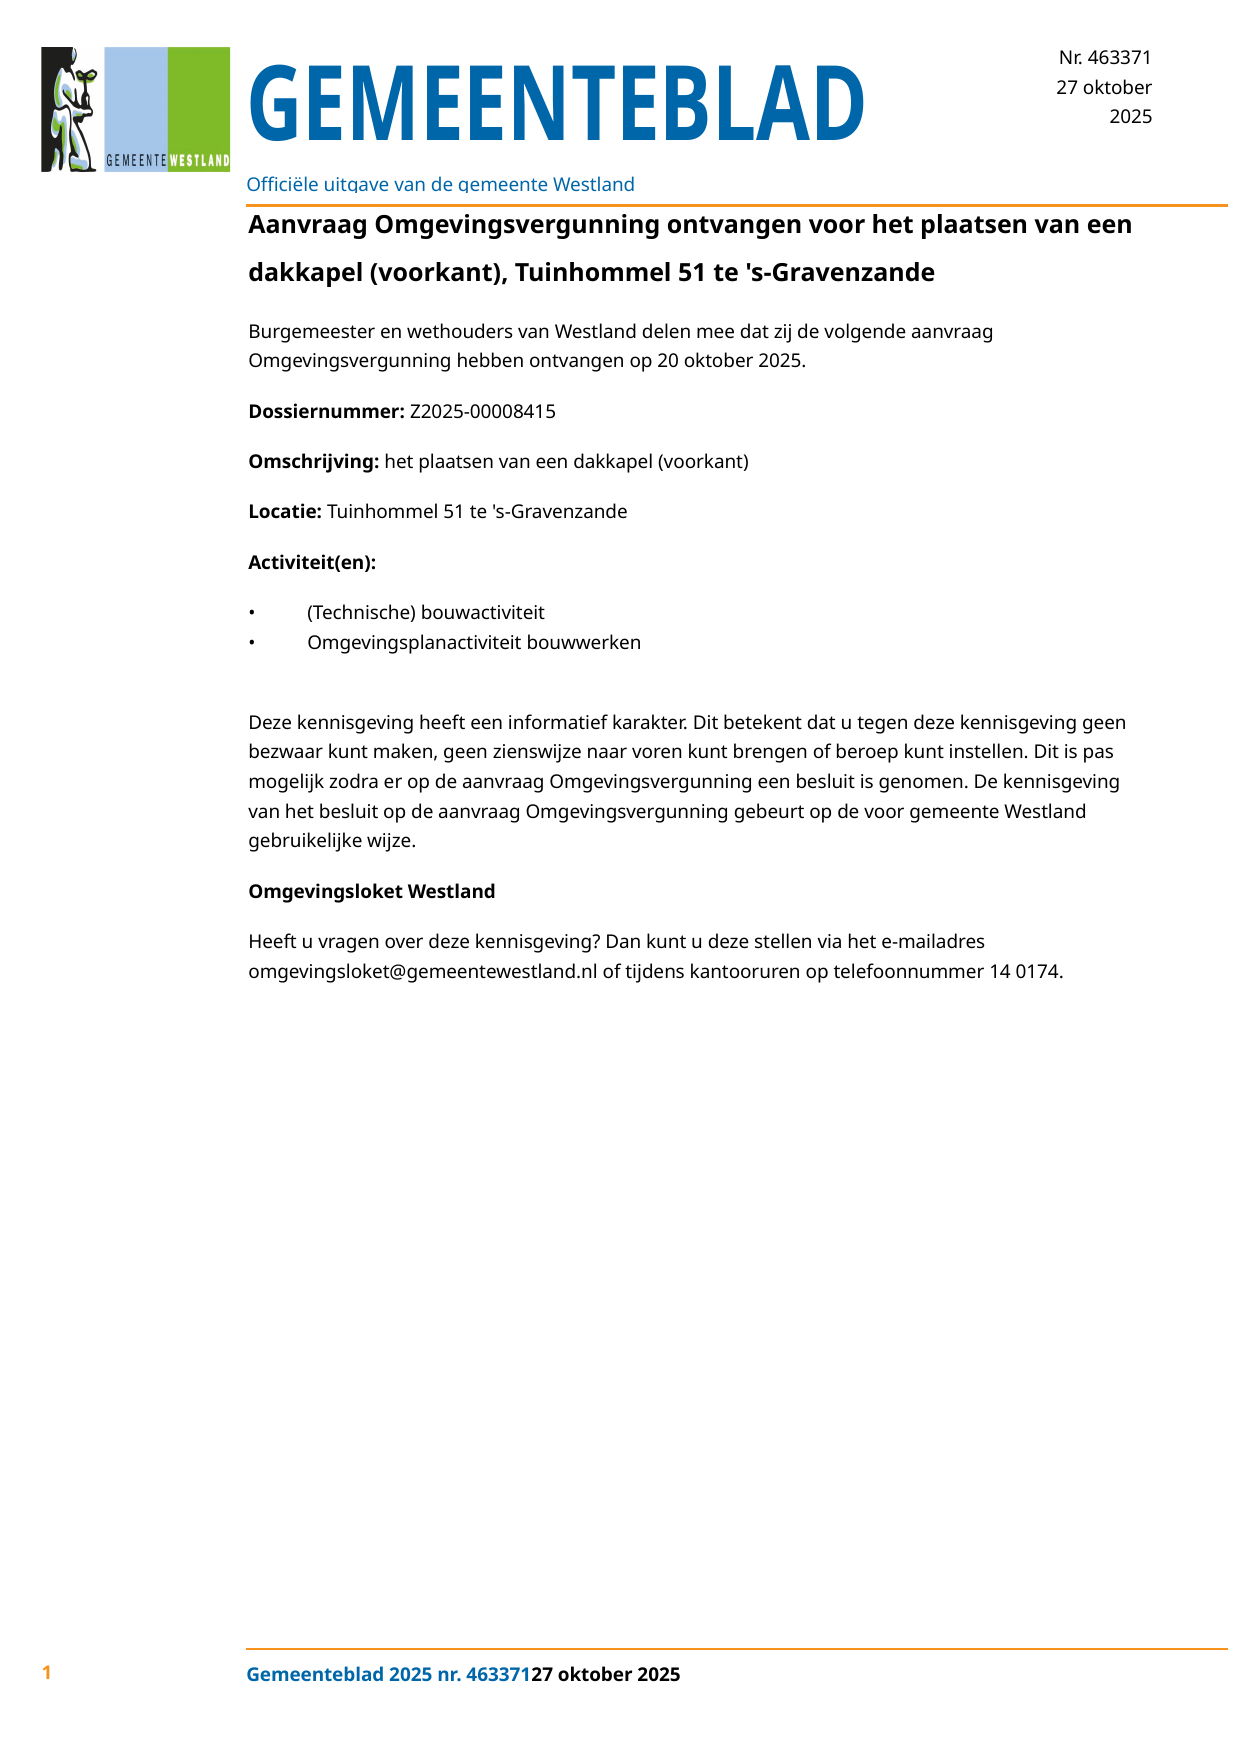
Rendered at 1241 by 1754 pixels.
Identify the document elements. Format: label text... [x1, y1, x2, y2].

text Dossiernummer: Z2025-00008415 [248, 398, 1152, 424]
text Burgemeester en wethouders van Westland delen mee dat zij de volgende aanvraag Omgevingsvergunning hebben ontvangen op 20 oktober 2025. [248, 318, 1152, 373]
text Locatie: Tuinhommel 51 te 's-Gravenzande [248, 499, 1152, 524]
text Deze kennisgeving heeft een informatief karakter. Dit betekent dat u tegen deze kennisgeving geen bezwaar kunt maken, geen zienswijze naar voren kunt brengen of beroep kunt instellen. Dit is pas mogelijk zodra er op de aanvraag Omgevingsvergunning een besluit is genomen. De kennisgeving van het besluit op de aanvraag Omgevingsvergunning gebeurt op de voor gemeente Westland gebruikelijke wijze. [248, 709, 1152, 853]
text Omgevingsloket Westland [248, 878, 1152, 904]
text Heeft u vragen over deze kennisgeving? Dan kunt u deze stellen via het e-mailadres omgevingsloket@gemeentewestland.nl of tijdens kantooruren op telefoonnummer 14 0174. [248, 928, 1152, 984]
list Omgevingsplanactiviteit bouwwerken [248, 629, 1152, 655]
text Activiteit(en): [248, 549, 1152, 575]
list (Technische) bouwactiviteit [248, 599, 1152, 625]
text Aanvraag Omgevingsvergunning ontvangen voor het plaatsen van een dakkapel (voorkant), Tuinhommel 51 te 's-Gravenzande [248, 207, 1152, 288]
text Omschrijving: het plaatsen van een dakkapel (voorkant) [248, 448, 1152, 474]
picture [41, 47, 231, 172]
